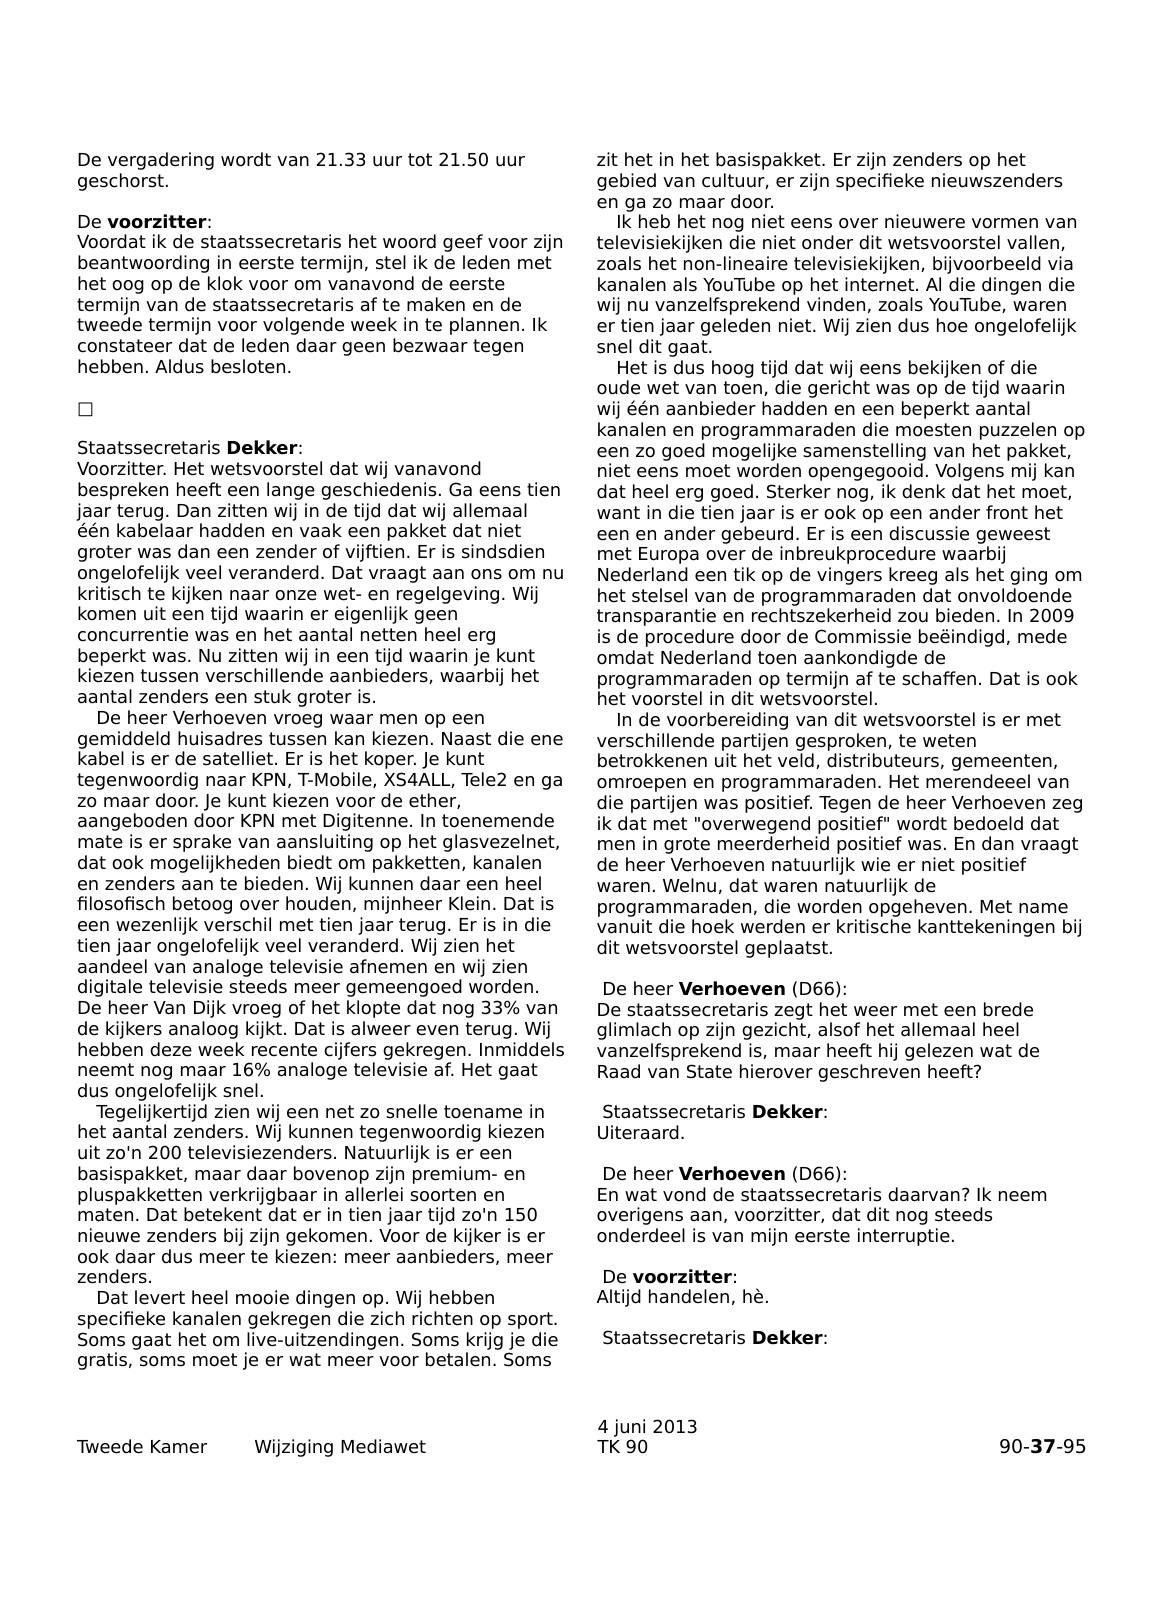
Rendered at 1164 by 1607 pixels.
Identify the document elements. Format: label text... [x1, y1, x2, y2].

text De heer Verhoeven (D66): [596, 979, 1087, 999]
text Uiteraard. [596, 1123, 1087, 1144]
text De voorzitter: [77, 212, 567, 232]
text zit het in het basispakket. Er zijn zenders op het gebied van cultuur, er zijn specifieke nieuwszenders en ga zo maar door. [596, 150, 1087, 212]
text De vergadering wordt van 21.33 uur tot 21.50 uur geschorst. [77, 150, 567, 192]
text De heer Verhoeven (D66): [596, 1164, 1087, 1184]
text Staatssecretaris Dekker: [77, 438, 567, 459]
text Ik heb het nog niet eens over nieuwere vormen van televisiekijken die niet onder dit wetsvoorstel vallen, zoals het non-lineaire televisiekijken, bijvoorbeeld via kanalen als YouTube op het internet. Al die dingen die wij nu vanzelfsprekend vinden, zoals YouTube, waren er tien jaar geleden niet. Wij zien dus hoe ongelofelijk snel dit gaat. [596, 212, 1087, 357]
text Het is dus hoog tijd dat wij eens bekijken of die oude wet van toen, die gericht was op de tijd waarin wij één aanbieder hadden en een beperkt aantal kanalen en programmaraden die moesten puzzelen op een zo goed mogelijke samenstelling van het pakket, niet eens moet worden opengegooid. Volgens mij kan dat heel erg goed. Sterker nog, ik denk dat het moet, want in die tien jaar is er ook op een ander front het een en ander gebeurd. Er is een discussie geweest met Europa over de inbreukprocedure waarbij Nederland een tik op de vingers kreeg als het ging om het stelsel van de programmaraden dat onvoldoende transparantie en rechtszekerheid zou bieden. In 2009 is de procedure door de Commissie beëindigd, mede omdat Nederland toen aankondigde de programmaraden op termijn af te schaffen. Dat is ook het voorstel in dit wetsvoorstel. [596, 357, 1087, 710]
text □ [77, 397, 567, 418]
text Voorzitter. Het wetsvoorstel dat wij vanavond bespreken heeft een lange geschiedenis. Ga eens tien jaar terug. Dan zitten wij in de tijd dat wij allemaal één kabelaar hadden en vaak een pakket dat niet groter was dan een zender of vijftien. Er is sindsdien ongelofelijk veel veranderd. Dat vraagt aan ons om nu kritisch te kijken naar onze wet- en regelgeving. Wij komen uit een tijd waarin er eigenlijk geen concurrentie was en het aantal netten heel erg beperkt was. Nu zitten wij in een tijd waarin je kunt kiezen tussen verschillende aanbieders, waarbij het aantal zenders een stuk groter is. [77, 459, 567, 708]
text Altijd handelen, hè. [596, 1287, 1087, 1308]
text De heer Verhoeven vroeg waar men op een gemiddeld huisadres tussen kan kiezen. Naast die ene kabel is er de satelliet. Er is het koper. Je kunt tegenwoordig naar KPN, T-Mobile, XS4ALL, Tele2 en ga zo maar door. Je kunt kiezen voor de ether, aangeboden door KPN met Digitenne. In toenemende mate is er sprake van aansluiting op het glasvezelnet, dat ook mogelijkheden biedt om pakketten, kanalen en zenders aan te bieden. Wij kunnen daar een heel filosofisch betoog over houden, mijnheer Klein. Dat is een wezenlijk verschil met tien jaar terug. Er is in die tien jaar ongelofelijk veel veranderd. Wij zien het aandeel van analoge televisie afnemen en wij zien digitale televisie steeds meer gemeengoed worden. De heer Van Dijk vroeg of het klopte dat nog 33% van de kijkers analoog kijkt. Dat is alweer even terug. Wij hebben deze week recente cijfers gekregen. Inmiddels neemt nog maar 16% analoge televisie af. Het gaat dus ongelofelijk snel. [77, 708, 567, 1102]
text De voorzitter: [596, 1267, 1087, 1287]
text En wat vond de staatssecretaris daarvan? Ik neem overigens aan, voorzitter, dat dit nog steeds onderdeel is van mijn eerste interruptie. [596, 1184, 1087, 1247]
text Staatssecretaris Dekker: [596, 1102, 1087, 1123]
text Dat levert heel mooie dingen op. Wij hebben specifieke kanalen gekregen die zich richten op sport. Soms gaat het om live-uitzendingen. Soms krijg je die gratis, soms moet je er wat meer voor betalen. Soms [77, 1288, 567, 1371]
text In de voorbereiding van dit wetsvoorstel is er met verschillende partijen gesproken, te weten betrokkenen uit het veld, distributeurs, gemeenten, omroepen en programmaraden. Het merendeeel van die partijen was positief. Tegen de heer Verhoeven zeg ik dat met "overwegend positief" wordt bedoeld dat men in grote meerderheid positief was. En dan vraagt de heer Verhoeven natuurlijk wie er niet positief waren. Welnu, dat waren natuurlijk de programmaraden, die worden opgeheven. Met name vanuit die hoek werden er kritische kanttekeningen bij dit wetsvoorstel geplaatst. [596, 710, 1087, 959]
text Staatssecretaris Dekker: [596, 1328, 1087, 1349]
text Voordat ik de staatssecretaris het woord geef voor zijn beantwoording in eerste termijn, stel ik de leden met het oog op de klok voor om vanavond de eerste termijn van de staatssecretaris af te maken en de tweede termijn voor volgende week in te plannen. Ik constateer dat de leden daar geen bezwaar tegen hebben. Aldus besloten. [77, 232, 567, 377]
text Tegelijkertijd zien wij een net zo snelle toename in het aantal zenders. Wij kunnen tegenwoordig kiezen uit zo'n 200 televisiezenders. Natuurlijk is er een basispakket, maar daar bovenop zijn premium- en pluspakketten verkrijgbaar in allerlei soorten en maten. Dat betekent dat er in tien jaar tijd zo'n 150 nieuwe zenders bij zijn gekomen. Voor de kijker is er ook daar dus meer te kiezen: meer aanbieders, meer zenders. [77, 1102, 567, 1288]
text De staatssecretaris zegt het weer met een brede glimlach op zijn gezicht, alsof het allemaal heel vanzelfsprekend is, maar heeft hij gelezen wat de Raad van State hierover geschreven heeft? [596, 999, 1087, 1082]
